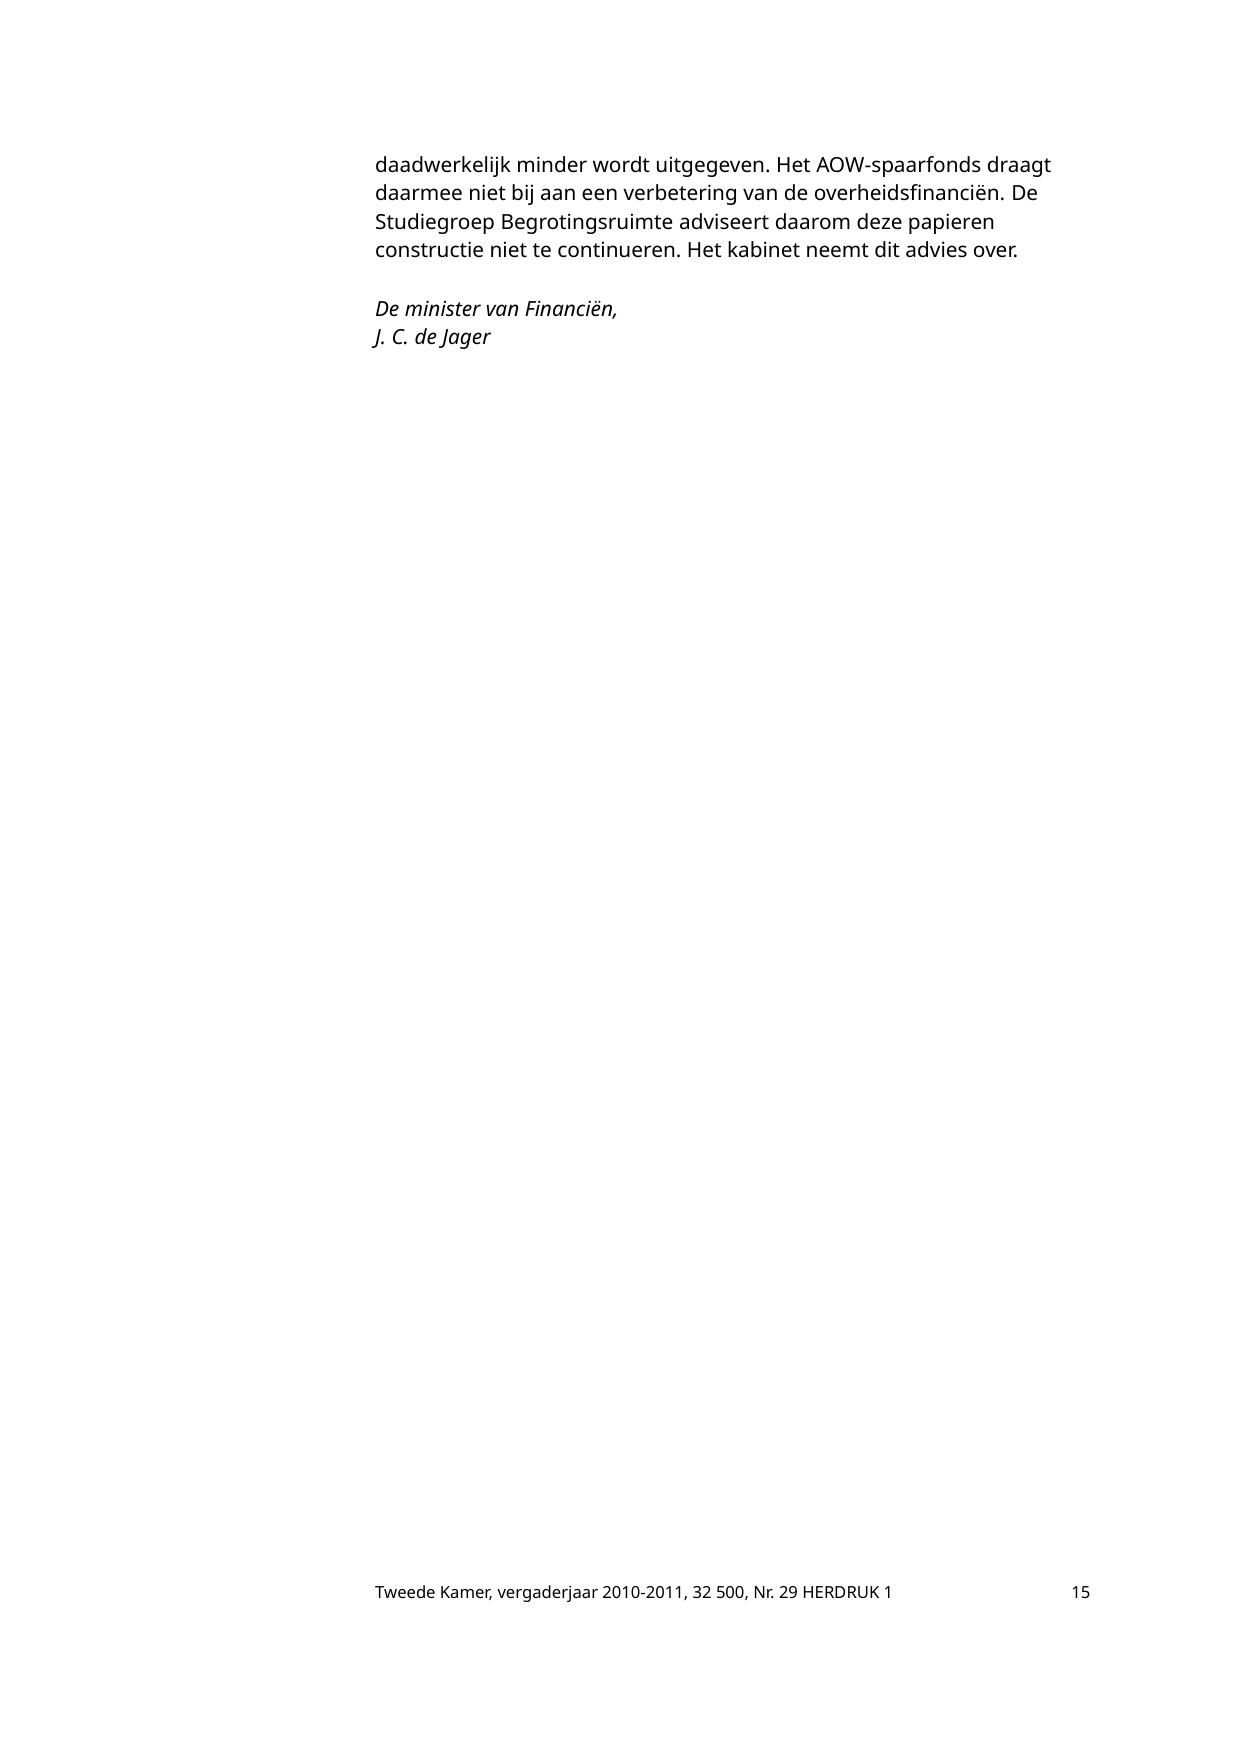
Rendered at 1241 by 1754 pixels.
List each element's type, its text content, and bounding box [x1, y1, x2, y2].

text daadwerkelijk minder wordt uitgegeven. Het AOW-spaarfonds draagt daarmee niet bij aan een verbetering van de overheidsfinanciën. De Studiegroep Begrotingsruimte adviseert daarom deze papieren constructie niet te continueren. Het kabinet neemt dit advies over. [375, 150, 1090, 264]
text De minister van Financiën, [375, 294, 1090, 322]
text J. C. de Jager [375, 322, 1090, 351]
